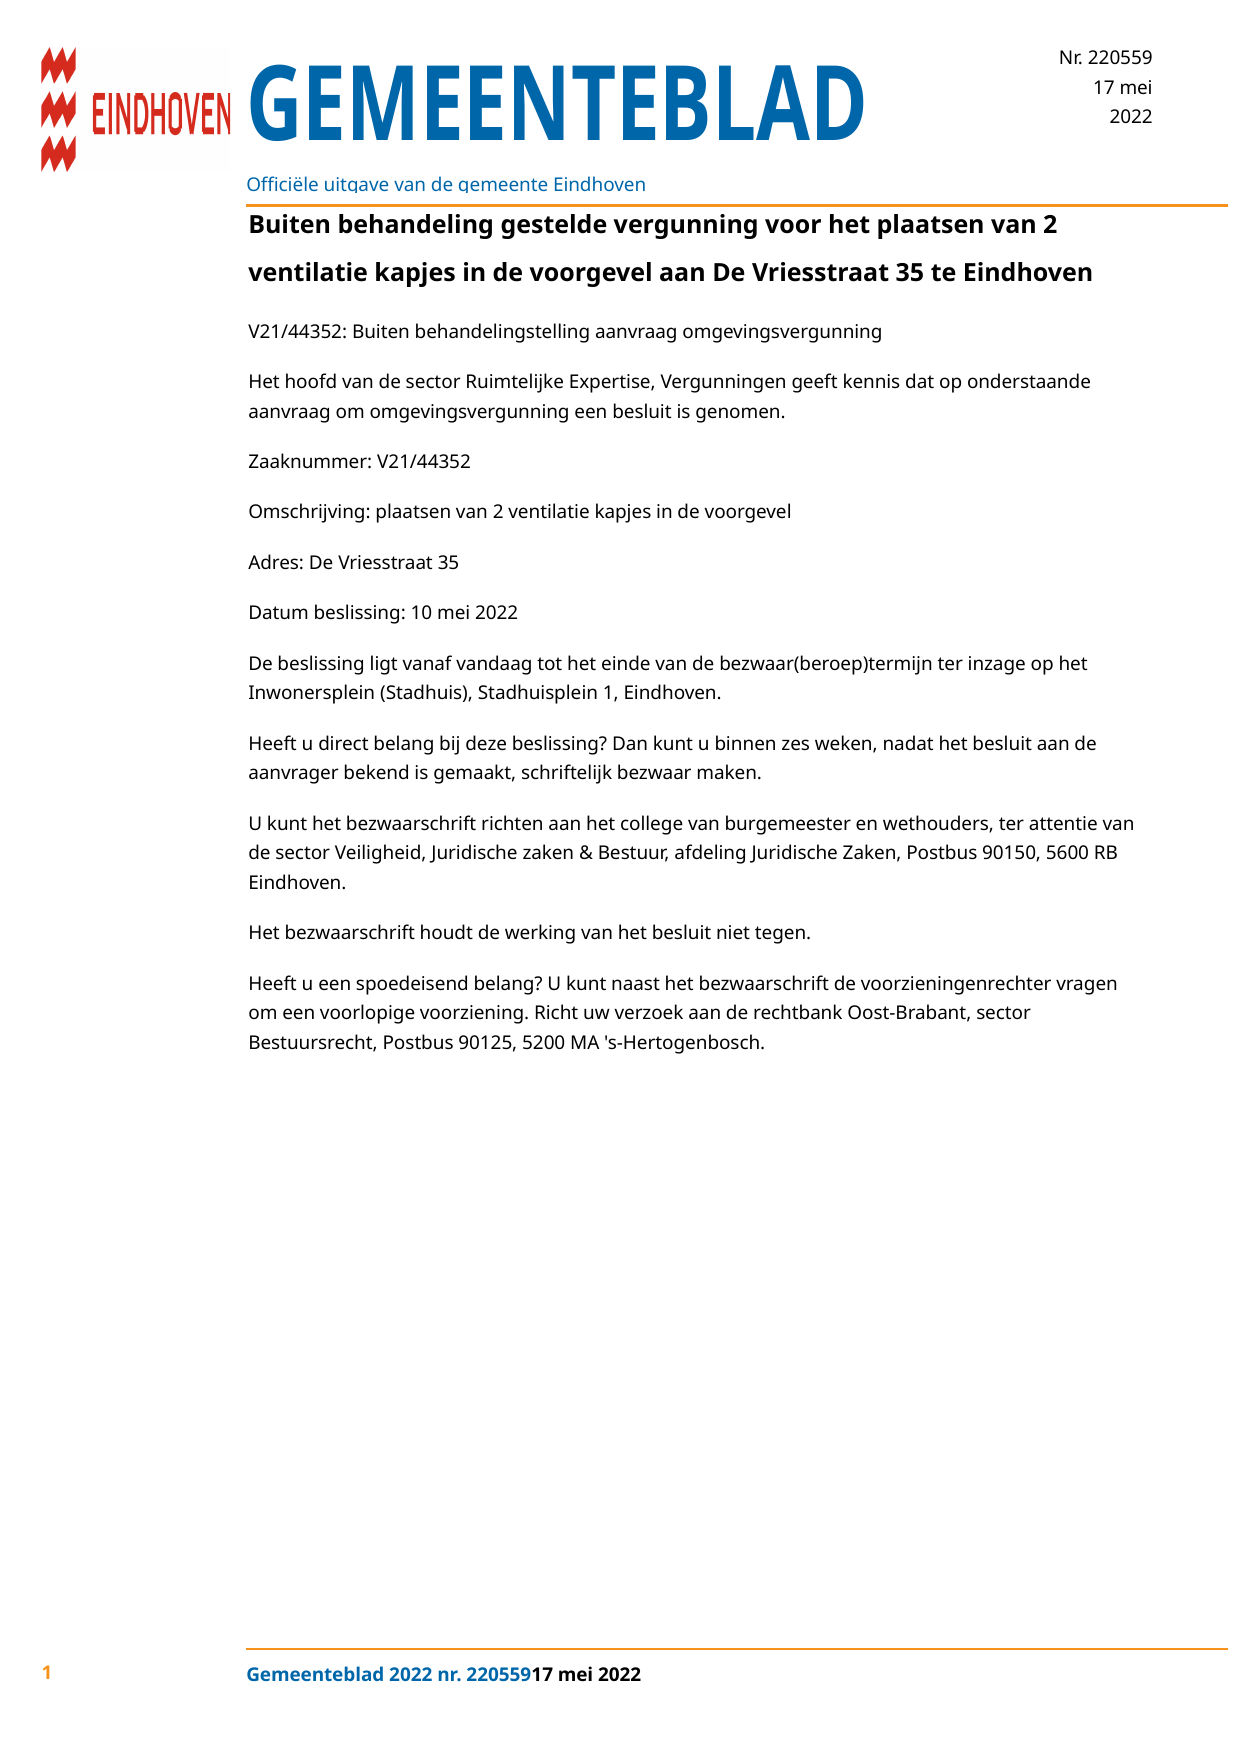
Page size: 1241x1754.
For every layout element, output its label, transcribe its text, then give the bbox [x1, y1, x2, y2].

text V21/44352: Buiten behandelingstelling aanvraag omgevingsvergunning [248, 318, 1152, 344]
text Zaaknummer: V21/44352 [248, 448, 1152, 474]
text Buiten behandeling gestelde vergunning voor het plaatsen van 2 ventilatie kapjes in de voorgevel aan De Vriesstraat 35 te Eindhoven [248, 207, 1152, 288]
text Het bezwaarschrift houdt de werking van het besluit niet tegen. [248, 919, 1152, 945]
text U kunt het bezwaarschrift richten aan het college van burgemeester en wethouders, ter attentie van de sector Veiligheid, Juridische zaken & Bestuur, afdeling Juridische Zaken, Postbus 90150, 5600 RB Eindhoven. [248, 810, 1152, 895]
text De beslissing ligt vanaf vandaag tot het einde van de bezwaar(beroep)termijn ter inzage op het Inwonersplein (Stadhuis), Stadhuisplein 1, Eindhoven. [248, 650, 1152, 705]
text Heeft u direct belang bij deze beslissing? Dan kunt u binnen zes weken, nadat het besluit aan de aanvrager bekend is gemaakt, schriftelijk bezwaar maken. [248, 730, 1152, 785]
text Datum beslissing: 10 mei 2022 [248, 599, 1152, 625]
text Heeft u een spoedeisend belang? U kunt naast het bezwaarschrift de voorzieningenrechter vragen om een voorlopige voorziening. Richt uw verzoek aan de rechtbank Oost-Brabant, sector Bestuursrecht, Postbus 90125, 5200 MA 's-Hertogenbosch. [248, 970, 1152, 1055]
text Het hoofd van de sector Ruimtelijke Expertise, Vergunningen geeft kennis dat op onderstaande aanvraag om omgevingsvergunning een besluit is genomen. [248, 368, 1152, 424]
text Adres: De Vriesstraat 35 [248, 549, 1152, 575]
text Omschrijving: plaatsen van 2 ventilatie kapjes in de voorgevel [248, 499, 1152, 524]
picture [41, 47, 231, 172]
